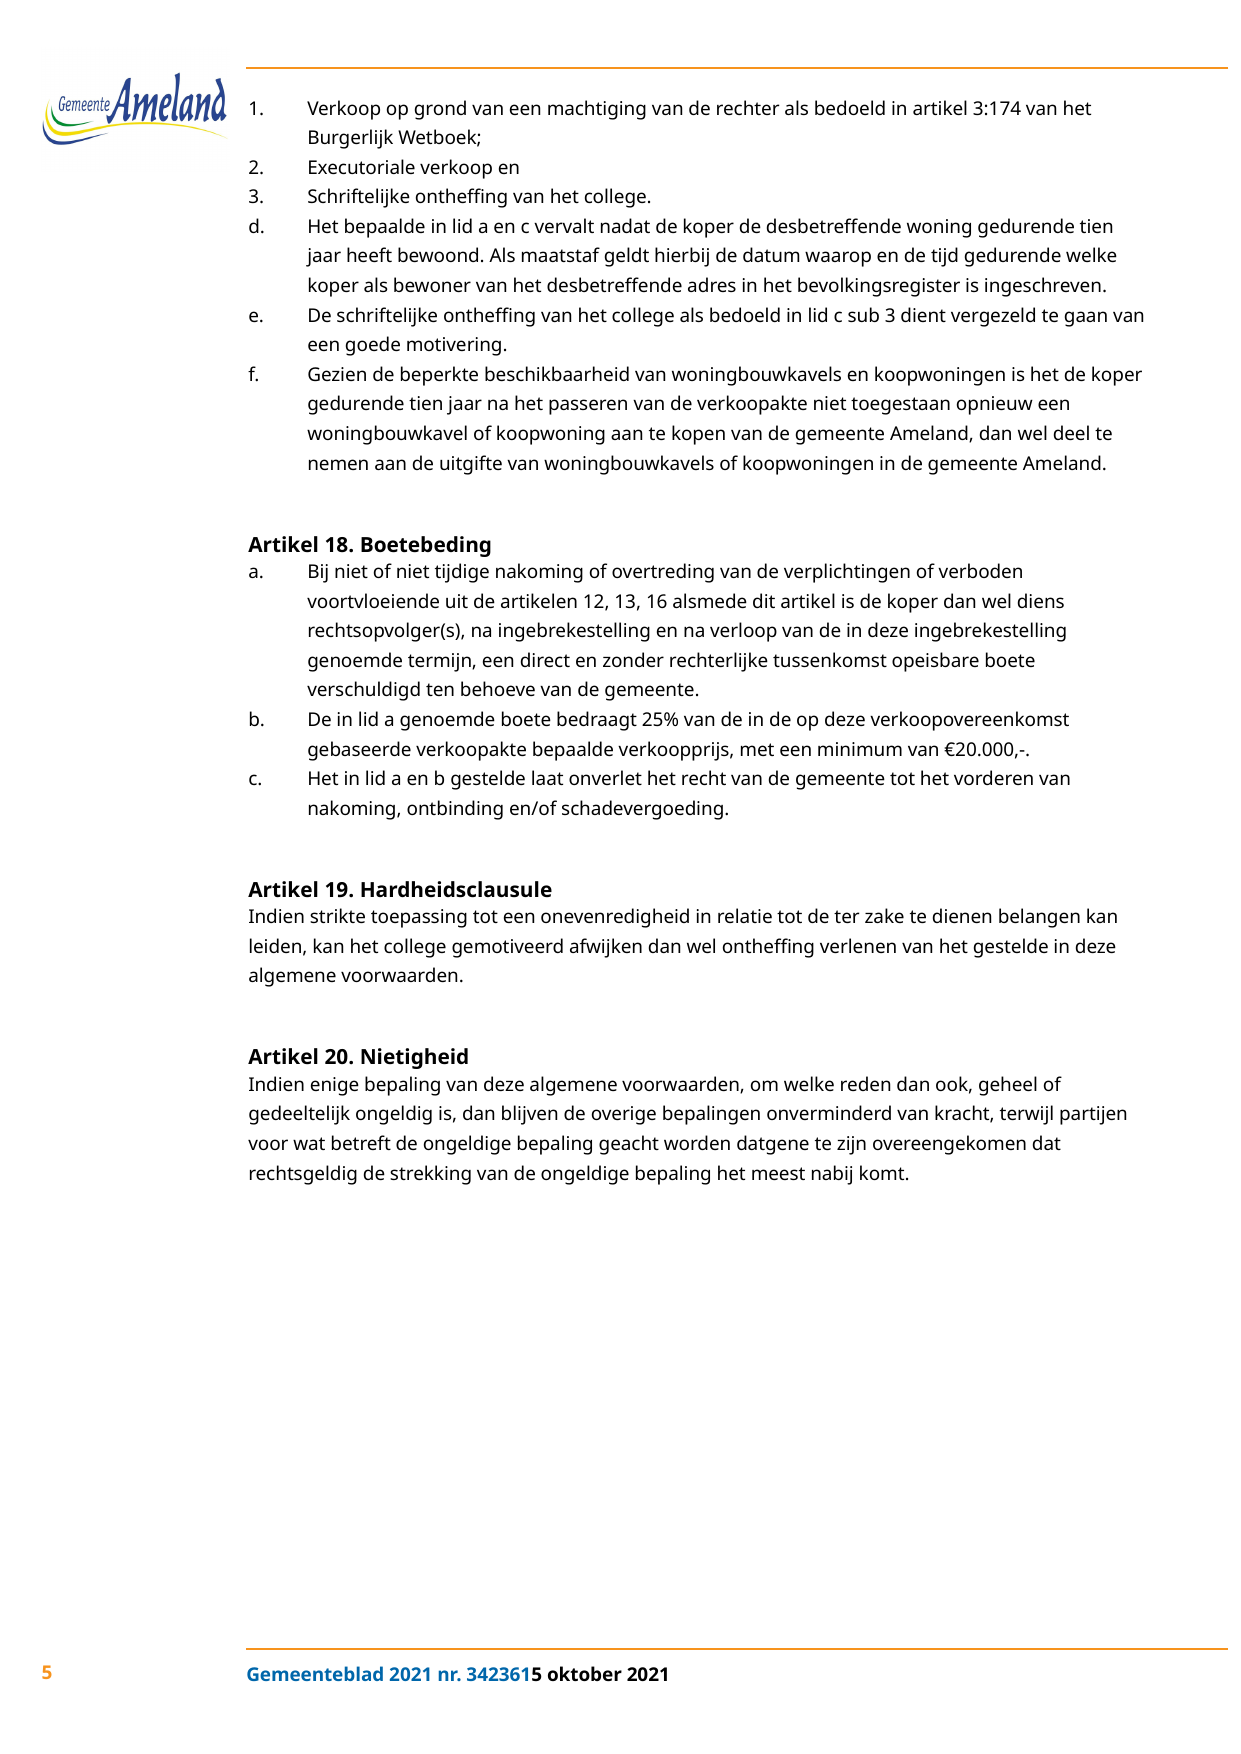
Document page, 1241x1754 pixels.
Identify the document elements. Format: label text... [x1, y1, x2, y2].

list Het in lid a en b gestelde laat onverlet het recht van de gemeente tot het vorderen van nakoming, ontbinding en/of schadevergoeding. [248, 765, 1152, 821]
list Bij niet of niet tijdige nakoming of overtreding van de verplichtingen of verboden voortvloeiende uit de artikelen 12, 13, 16 alsmede dit artikel is de koper dan wel diens rechtsopvolger(s), na ingebrekestelling en na verloop van de in deze ingebrekestelling genoemde termijn, een direct en zonder rechterlijke tussenkomst opeisbare boete verschuldigd ten behoeve van de gemeente. [248, 558, 1152, 702]
picture [41, 47, 231, 172]
list De in lid a genoemde boete bedraagt 25% van de in de op deze verkoopovereenkomst gebaseerde verkoopakte bepaalde verkoopprijs, met een minimum van €20.000,-. [248, 706, 1152, 761]
list Verkoop op grond van een machtiging van de rechter als bedoeld in artikel 3:174 van het Burgerlijk Wetboek; [248, 95, 1152, 150]
text Artikel 20. Nietigheid [248, 1042, 1152, 1071]
list De schriftelijke ontheffing van het college als bedoeld in lid c sub 3 dient vergezeld te gaan van een goede motivering. [248, 302, 1152, 357]
list Schriftelijke ontheffing van het college. [248, 183, 1152, 209]
text Indien enige bepaling van deze algemene voorwaarden, om welke reden dan ook, geheel of gedeeltelijk ongeldig is, dan blijven de overige bepalingen onverminderd van kracht, terwijl partijen voor wat betreft de ongeldige bepaling geacht worden datgene te zijn overeengekomen dat rechtsgeldig de strekking van de ongeldige bepaling het meest nabij komt. [248, 1071, 1152, 1185]
list Gezien de beperkte beschikbaarheid van woningbouwkavels en koopwoningen is het de koper gedurende tien jaar na het passeren van de verkoopakte niet toegestaan opnieuw een woningbouwkavel of koopwoning aan te kopen van de gemeente Ameland, dan wel deel te nemen aan de uitgifte van woningbouwkavels of koopwoningen in de gemeente Ameland. [248, 361, 1152, 476]
text Artikel 19. Hardheidsclausule [248, 875, 1152, 903]
text Indien strikte toepassing tot een onevenredigheid in relatie tot de ter zake te dienen belangen kan leiden, kan het college gemotiveerd afwijken dan wel ontheffing verlenen van het gestelde in deze algemene voorwaarden. [248, 903, 1152, 988]
list Executoriale verkoop en [248, 154, 1152, 180]
list Het bepaalde in lid a en c vervalt nadat de koper de desbetreffende woning gedurende tien jaar heeft bewoond. Als maatstaf geldt hierbij de datum waarop en de tijd gedurende welke koper als bewoner van het desbetreffende adres in het bevolkingsregister is ingeschreven. [248, 213, 1152, 298]
text Artikel 18. Boetebeding [248, 530, 1152, 558]
